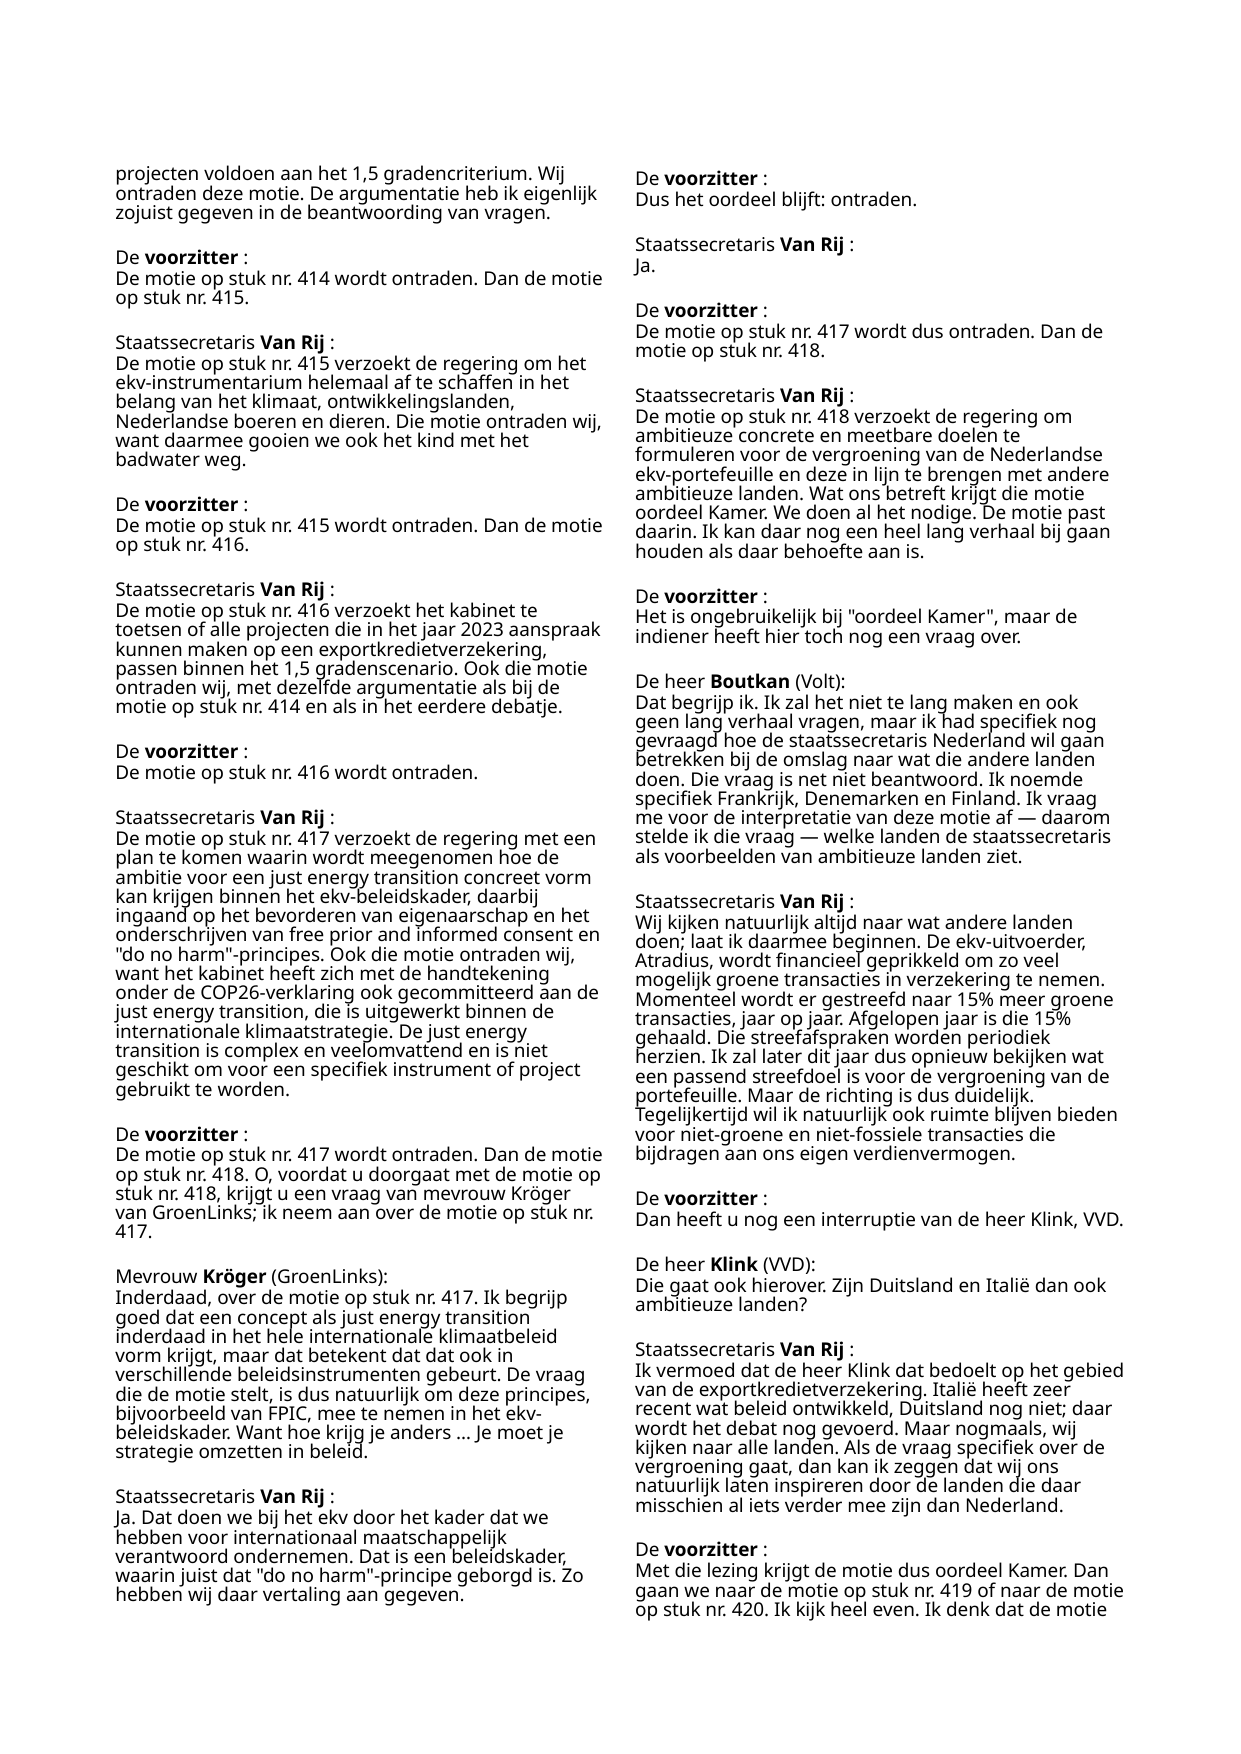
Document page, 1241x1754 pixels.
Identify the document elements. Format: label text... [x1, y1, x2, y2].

text De voorzitter : [635, 1185, 1125, 1211]
text De motie op stuk nr. 418 verzoekt de regering om ambitieuze concrete en meetbare doelen te formuleren voor de vergroening van de Nederlandse ekv-portefeuille en deze in lijn te brengen met andere ambitieuze landen. Wat ons betreft krijgt die motie oordeel Kamer. We doen al het nodige. De motie past daarin. Ik kan daar nog een heel lang verhaal bij gaan houden als daar behoefte aan is. [635, 408, 1125, 562]
text Mevrouw Kröger (GroenLinks): [115, 1264, 605, 1289]
text De motie op stuk nr. 414 wordt ontraden. Dan de motie op stuk nr. 415. [115, 270, 605, 308]
text De heer Klink (VVD): [635, 1251, 1125, 1277]
text De voorzitter : [115, 1121, 605, 1146]
text Met die lezing krijgt de motie dus oordeel Kamer. Dan gaan we naar de motie op stuk nr. 419 of naar de motie op stuk nr. 420. Ik kijk heel even. Ik denk dat de motie [635, 1562, 1125, 1620]
text Wij kijken natuurlijk altijd naar wat andere landen doen; laat ik daarmee beginnen. De ekv-uitvoerder, Atradius, wordt financieel geprikkeld om zo veel mogelijk groene transacties in verzekering te nemen. Momenteel wordt er gestreefd naar 15% meer groene transacties, jaar op jaar. Afgelopen jaar is die 15% gehaald. Die streefafspraken worden periodiek herzien. Ik zal later dit jaar dus opnieuw bekijken wat een passend streefdoel is voor de vergroening van de portefeuille. Maar de richting is dus duidelijk. Tegelijkertijd wil ik natuurlijk ook ruimte blijven bieden voor niet-groene en niet-fossiele transacties die bijdragen aan ons eigen verdienvermogen. [635, 914, 1125, 1164]
text Ik vermoed dat de heer Klink dat bedoelt op het gebied van de exportkredietverzekering. Italië heeft zeer recent wat beleid ontwikkeld, Duitsland nog niet; daar wordt het debat nog gevoerd. Maar nogmaals, wij kijken naar alle landen. Als de vraag specifiek over de vergroening gaat, dan kan ik zeggen dat wij ons natuurlijk laten inspireren door de landen die daar misschien al iets verder mee zijn dan Nederland. [635, 1362, 1125, 1516]
text Staatssecretaris Van Rij : [115, 576, 605, 602]
text Staatssecretaris Van Rij : [115, 1484, 605, 1509]
text projecten voldoen aan het 1,5 gradencriterium. Wij ontraden deze motie. De argumentatie heb ik eigenlijk zojuist gegeven in de beantwoording van vragen. [115, 165, 605, 223]
text De motie op stuk nr. 417 wordt ontraden. Dan de motie op stuk nr. 418. O, voordat u doorgaat met de motie op stuk nr. 418, krijgt u een vraag van mevrouw Kröger van GroenLinks; ik neem aan over de motie op stuk nr. 417. [115, 1146, 605, 1243]
text De motie op stuk nr. 416 verzoekt het kabinet te toetsen of alle projecten die in het jaar 2023 aanspraak kunnen maken op een exportkredietverzekering, passen binnen het 1,5 gradenscenario. Ook die motie ontraden wij, met dezelfde argumentatie als bij de motie op stuk nr. 414 en als in het eerdere debatje. [115, 602, 605, 718]
text Het is ongebruikelijk bij "oordeel Kamer", maar de indiener heeft hier toch nog een vraag over. [635, 608, 1125, 647]
text Staatssecretaris Van Rij : [115, 329, 605, 355]
text Die gaat ook hierover. Zijn Duitsland en Italië dan ook ambitieuze landen? [635, 1277, 1125, 1315]
text Inderdaad, over de motie op stuk nr. 417. Ik begrijp goed dat een concept als just energy transition inderdaad in het hele internationale klimaatbeleid vorm krijgt, maar dat betekent dat dat ook in verschillende beleidsinstrumenten gebeurt. De vraag die de motie stelt, is dus natuurlijk om deze principes, bijvoorbeeld van FPIC, mee te nemen in het ekv-beleidskader. Want hoe krijg je anders … Je moet je strategie omzetten in beleid. [115, 1289, 605, 1463]
text Ja. Dat doen we bij het ekv door het kader dat we hebben voor internationaal maatschappelijk verantwoord ondernemen. Dat is een beleidskader, waarin juist dat "do no harm"-principe geborgd is. Zo hebben wij daar vertaling aan gegeven. [115, 1509, 605, 1606]
text De voorzitter : [115, 491, 605, 517]
text De heer Boutkan (Volt): [635, 668, 1125, 694]
text Dat begrijp ik. Ik zal het niet te lang maken en ook geen lang verhaal vragen, maar ik had specifiek nog gevraagd hoe de staatssecretaris Nederland wil gaan betrekken bij de omslag naar wat die andere landen doen. Die vraag is net niet beantwoord. Ik noemde specifiek Frankrijk, Denemarken en Finland. Ik vraag me voor de interpretatie van deze motie af — daarom stelde ik die vraag — welke landen de staatssecretaris als voorbeelden van ambitieuze landen ziet. [635, 694, 1125, 867]
text De voorzitter : [635, 1537, 1125, 1562]
text De motie op stuk nr. 417 wordt dus ontraden. Dan de motie op stuk nr. 418. [635, 323, 1125, 361]
text De motie op stuk nr. 415 verzoekt de regering om het ekv-instrumentarium helemaal af te schaffen in het belang van het klimaat, ontwikkelingslanden, Nederlandse boeren en dieren. Die motie ontraden wij, want daarmee gooien we ook het kind met het badwater weg. [115, 355, 605, 470]
text Staatssecretaris Van Rij : [115, 804, 605, 830]
text De voorzitter : [635, 297, 1125, 323]
text Dan heeft u nog een interruptie van de heer Klink, VVD. [635, 1211, 1125, 1230]
text De motie op stuk nr. 415 wordt ontraden. Dan de motie op stuk nr. 416. [115, 517, 605, 556]
text De voorzitter : [115, 244, 605, 270]
text De voorzitter : [115, 738, 605, 764]
text Staatssecretaris Van Rij : [635, 231, 1125, 257]
text De voorzitter : [635, 583, 1125, 608]
text De motie op stuk nr. 417 verzoekt de regering met een plan te komen waarin wordt meegenomen hoe de ambitie voor een just energy transition concreet vorm kan krijgen binnen het ekv-beleidskader, daarbij ingaand op het bevorderen van eigenaarschap en het onderschrijven van free prior and informed consent en "do no harm"-principes. Ook die motie ontraden wij, want het kabinet heeft zich met de handtekening onder de COP26-verklaring ook gecommitteerd aan de just energy transition, die is uitgewerkt binnen de internationale klimaatstrategie. De just energy transition is complex en veelomvattend en is niet geschikt om voor een specifiek instrument of project gebruikt te worden. [115, 830, 605, 1100]
text Staatssecretaris Van Rij : [635, 1336, 1125, 1362]
text De voorzitter : [635, 165, 1125, 191]
text Ja. [635, 257, 1125, 276]
text De motie op stuk nr. 416 wordt ontraden. [115, 764, 605, 783]
text Dus het oordeel blijft: ontraden. [635, 191, 1125, 210]
text Staatssecretaris Van Rij : [635, 382, 1125, 408]
text Staatssecretaris Van Rij : [635, 888, 1125, 914]
